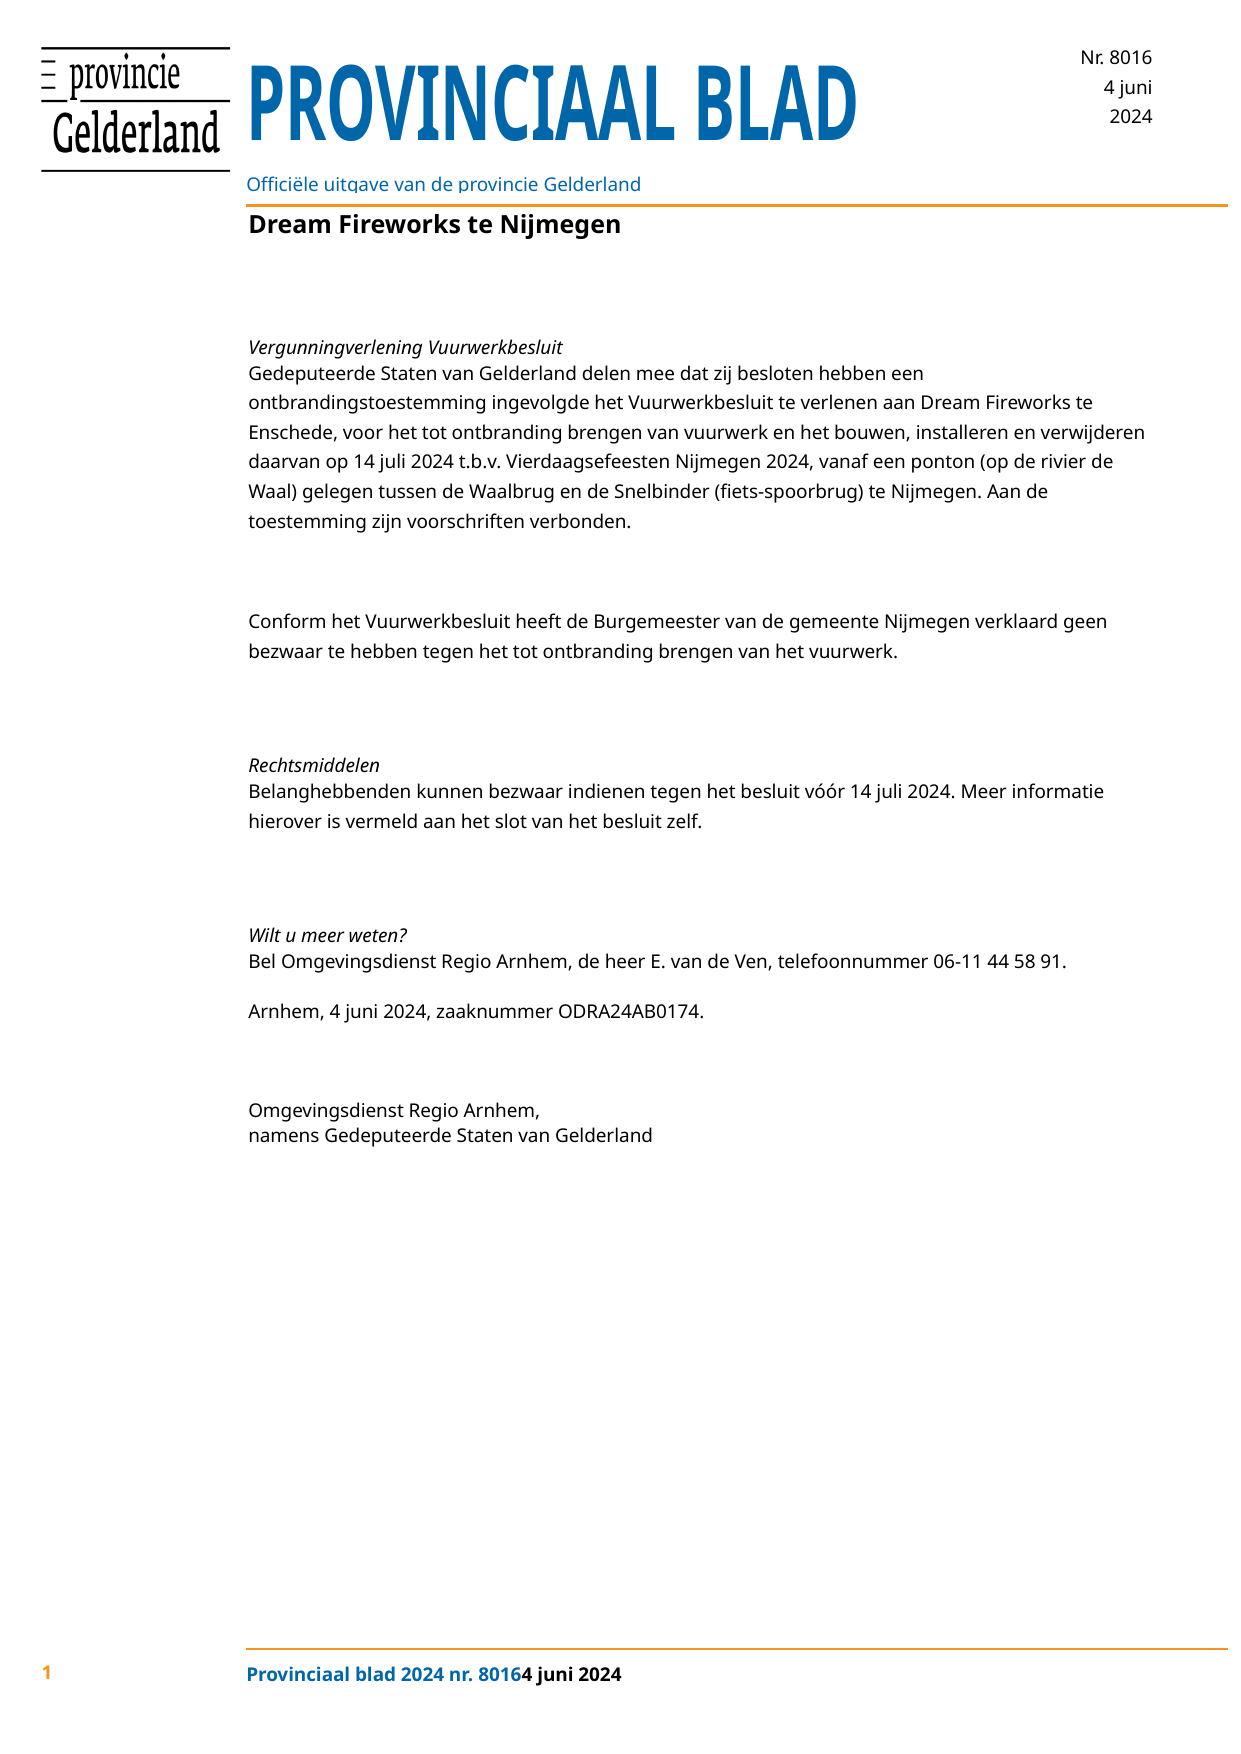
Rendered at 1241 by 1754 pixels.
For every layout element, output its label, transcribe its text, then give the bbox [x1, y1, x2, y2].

text Rechtsmiddelen [248, 753, 1152, 778]
text Conform het Vuurwerkbesluit heeft de Burgemeester van de gemeente Nijmegen verklaard geen bezwaar te hebben tegen het tot ontbranding brengen van het vuurwerk. [248, 609, 1152, 664]
text Gedeputeerde Staten van Gelderland delen mee dat zij besloten hebben een ontbrandingstoestemming ingevolgde het Vuurwerkbesluit te verlenen aan Dream Fireworks te Enschede, voor het tot ontbranding brengen van vuurwerk en het bouwen, installeren en verwijderen daarvan op 14 juli 2024 t.b.v. Vierdaagsefeesten Nijmegen 2024, vanaf een ponton (op de rivier de Waal) gelegen tussen de Waalbrug en de Snelbinder (fiets-spoorbrug) te Nijmegen. Aan de toestemming zijn voorschriften verbonden. [248, 360, 1152, 534]
text Dream Fireworks te Nijmegen [248, 207, 1152, 241]
text Vergunningverlening Vuurwerkbesluit [248, 334, 1152, 360]
text Belanghebbenden kunnen bezwaar indienen tegen het besluit vóór 14 juli 2024. Meer informatie hierover is vermeld aan het slot van het besluit zelf. [248, 778, 1152, 834]
text Bel Omgevingsdienst Regio Arnhem, de heer E. van de Ven, telefoonnummer 06-11 44 58 91. [248, 948, 1152, 974]
text namens Gedeputeerde Staten van Gelderland [248, 1122, 1152, 1148]
text Wilt u meer weten? [248, 922, 1152, 948]
picture [41, 47, 231, 172]
text Arnhem, 4 juni 2024, zaaknummer ODRA24AB0174. [248, 998, 1152, 1024]
text Omgevingsdienst Regio Arnhem, [248, 1097, 1152, 1122]
